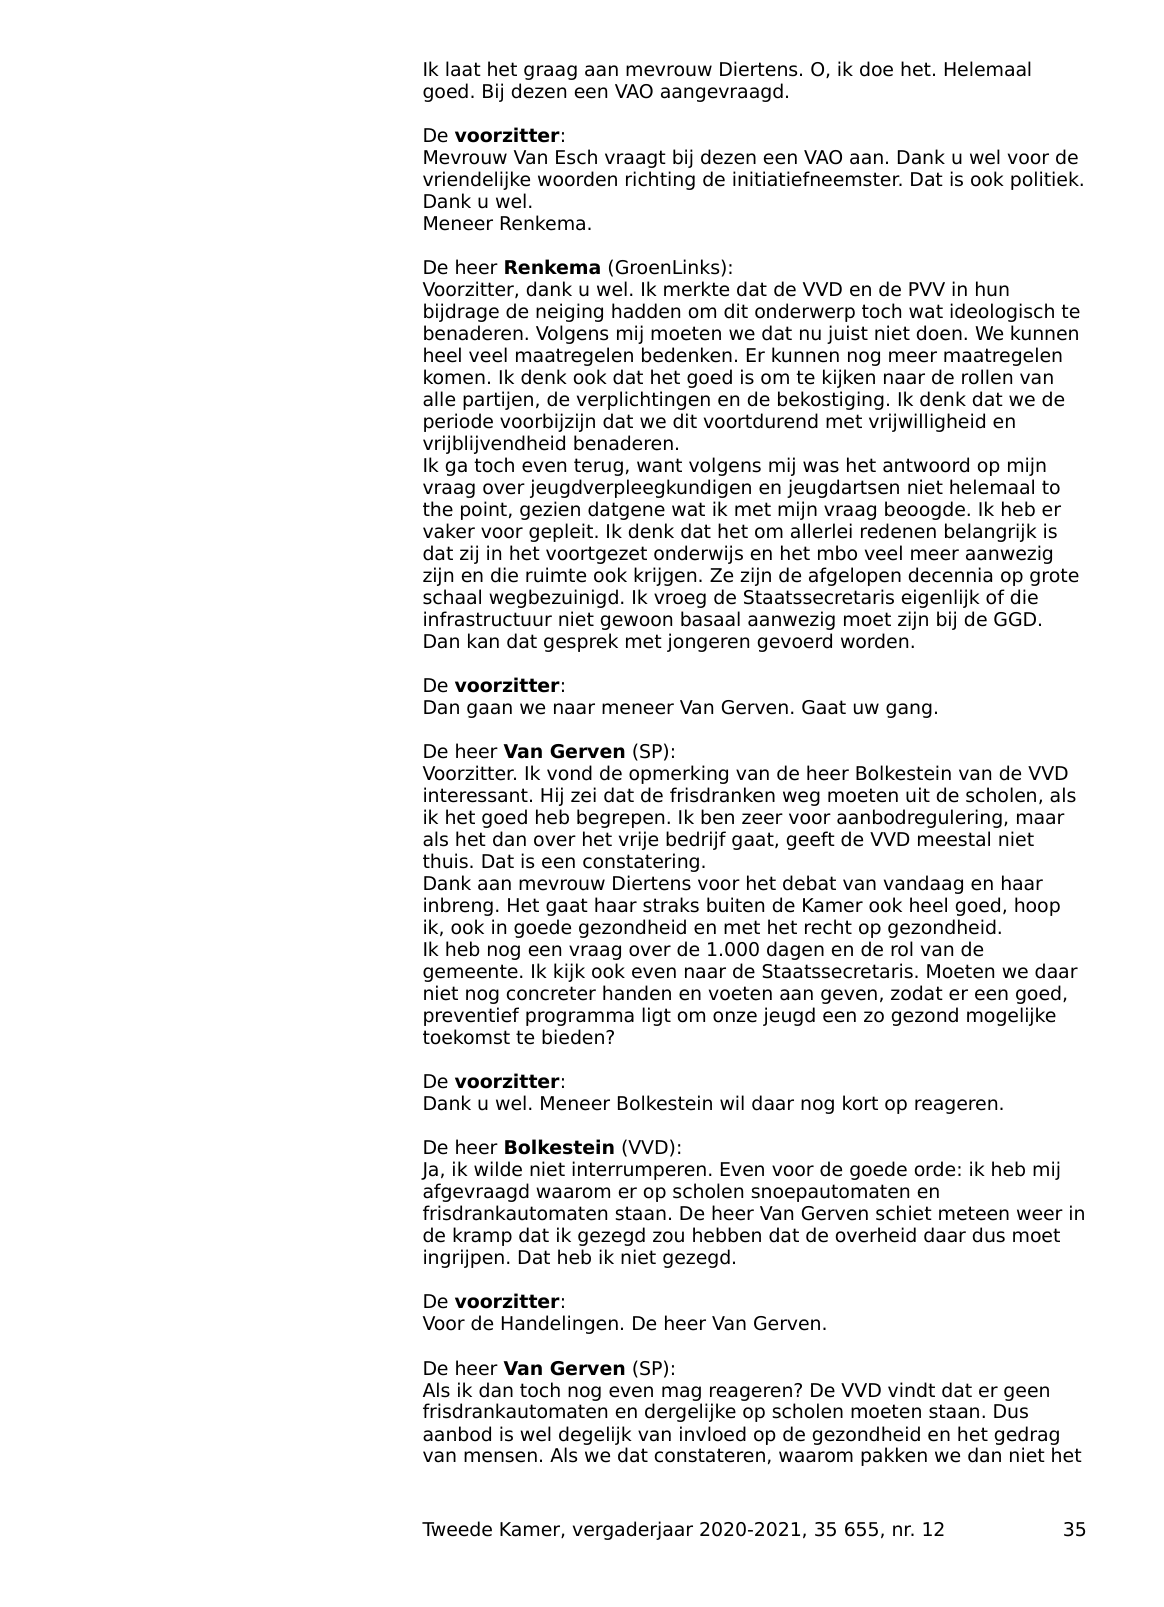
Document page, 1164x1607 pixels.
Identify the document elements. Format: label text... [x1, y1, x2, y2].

text De heer Renkema (GroenLinks): [422, 257, 1087, 279]
text Dan gaan we naar meneer Van Gerven. Gaat uw gang. [422, 697, 1087, 719]
text De voorzitter: [422, 675, 1087, 697]
text Ja, ik wilde niet interrumperen. Even voor de goede orde: ik heb mij afgevraagd waarom er op scholen snoepautomaten en frisdrankautomaten staan. De heer Van Gerven schiet meteen weer in de kramp dat ik gezegd zou hebben dat de overheid daar dus moet ingrijpen. Dat heb ik niet gezegd. [422, 1159, 1087, 1269]
text Mevrouw Van Esch vraagt bij dezen een VAO aan. Dank u wel voor de vriendelijke woorden richting de initiatiefneemster. Dat is ook politiek. Dank u wel. [422, 147, 1087, 213]
text Voorzitter, dank u wel. Ik merkte dat de VVD en de PVV in hun bijdrage de neiging hadden om dit onderwerp toch wat ideologisch te benaderen. Volgens mij moeten we dat nu juist niet doen. We kunnen heel veel maatregelen bedenken. Er kunnen nog meer maatregelen komen. Ik denk ook dat het goed is om te kijken naar de rollen van alle partijen, de verplichtingen en de bekostiging. Ik denk dat we de periode voorbijzijn dat we dit voortdurend met vrijwilligheid en vrijblijvendheid benaderen. [422, 279, 1087, 455]
text De voorzitter: [422, 125, 1087, 147]
text De heer Van Gerven (SP): [422, 741, 1087, 763]
text Voorzitter. Ik vond de opmerking van de heer Bolkestein van de VVD interessant. Hij zei dat de frisdranken weg moeten uit de scholen, als ik het goed heb begrepen. Ik ben zeer voor aanbodregulering, maar als het dan over het vrije bedrijf gaat, geeft de VVD meestal niet thuis. Dat is een constatering. [422, 763, 1087, 873]
text Als ik dan toch nog even mag reageren? De VVD vindt dat er geen frisdrankautomaten en dergelijke op scholen moeten staan. Dus aanbod is wel degelijk van invloed op de gezondheid en het gedrag van mensen. Als we dat constateren, waarom pakken we dan niet het [422, 1379, 1087, 1467]
text De voorzitter: [422, 1291, 1087, 1313]
text Ik laat het graag aan mevrouw Diertens. O, ik doe het. Helemaal goed. Bij dezen een VAO aangevraagd. [422, 59, 1087, 103]
text Meneer Renkema. [422, 213, 1087, 235]
text Ik heb nog een vraag over de 1.000 dagen en de rol van de gemeente. Ik kijk ook even naar de Staatssecretaris. Moeten we daar niet nog concreter handen en voeten aan geven, zodat er een goed, preventief programma ligt om onze jeugd een zo gezond mogelijke toekomst te bieden? [422, 939, 1087, 1049]
text Ik ga toch even terug, want volgens mij was het antwoord op mijn vraag over jeugdverpleegkundigen en jeugdartsen niet helemaal to the point, gezien datgene wat ik met mijn vraag beoogde. Ik heb er vaker voor gepleit. Ik denk dat het om allerlei redenen belangrijk is dat zij in het voortgezet onderwijs en het mbo veel meer aanwezig zijn en die ruimte ook krijgen. Ze zijn de afgelopen decennia op grote schaal wegbezuinigd. Ik vroeg de Staatssecretaris eigenlijk of die infrastructuur niet gewoon basaal aanwezig moet zijn bij de GGD. Dan kan dat gesprek met jongeren gevoerd worden. [422, 455, 1087, 653]
text Dank u wel. Meneer Bolkestein wil daar nog kort op reageren. [422, 1093, 1087, 1115]
text Voor de Handelingen. De heer Van Gerven. [422, 1313, 1087, 1335]
text De heer Bolkestein (VVD): [422, 1137, 1087, 1159]
text De voorzitter: [422, 1071, 1087, 1093]
text De heer Van Gerven (SP): [422, 1357, 1087, 1379]
text Dank aan mevrouw Diertens voor het debat van vandaag en haar inbreng. Het gaat haar straks buiten de Kamer ook heel goed, hoop ik, ook in goede gezondheid en met het recht op gezondheid. [422, 873, 1087, 939]
